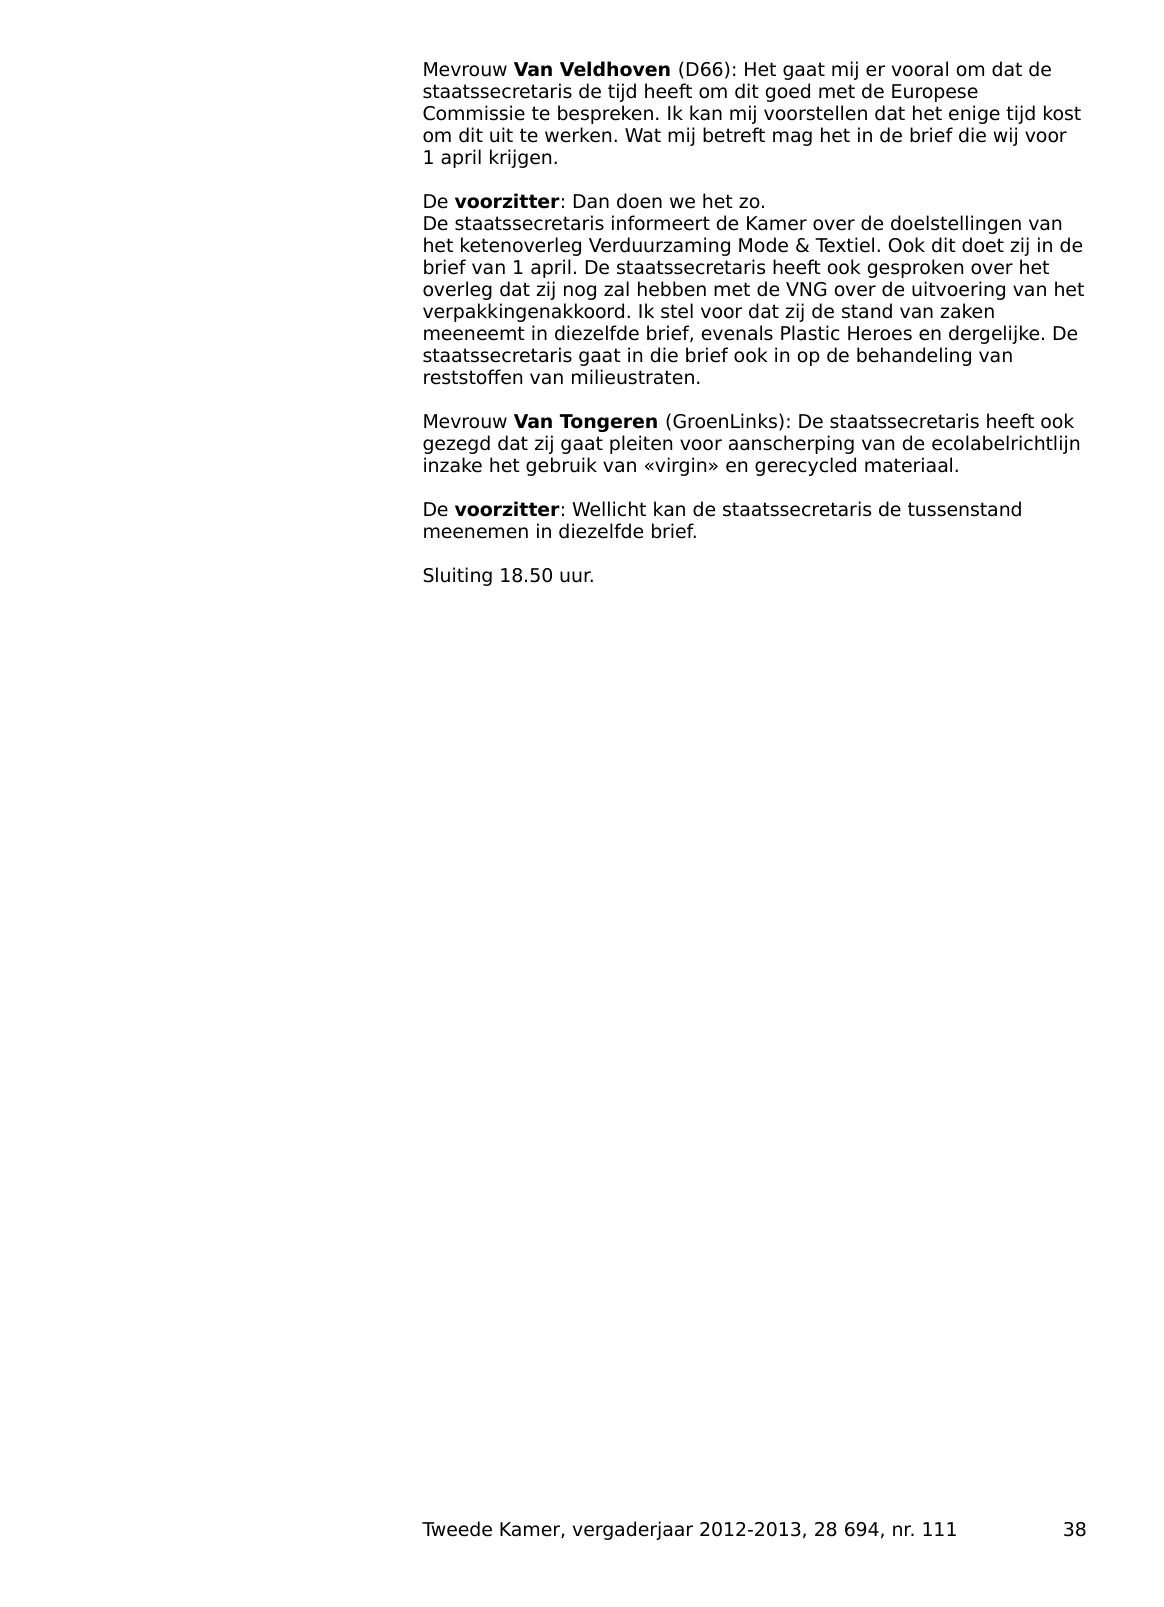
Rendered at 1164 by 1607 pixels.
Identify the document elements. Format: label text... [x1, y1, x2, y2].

text Mevrouw Van Tongeren (GroenLinks): De staatssecretaris heeft ook gezegd dat zij gaat pleiten voor aanscherping van de ecolabelrichtlijn inzake het gebruik van «virgin» en gerecycled materiaal. [422, 411, 1087, 477]
text De staatssecretaris informeert de Kamer over de doelstellingen van het ketenoverleg Verduurzaming Mode & Textiel. Ook dit doet zij in de brief van 1 april. De staatssecretaris heeft ook gesproken over het overleg dat zij nog zal hebben met de VNG over de uitvoering van het verpakkingenakkoord. Ik stel voor dat zij de stand van zaken meeneemt in diezelfde brief, evenals Plastic Heroes en dergelijke. De staatssecretaris gaat in die brief ook in op de behandeling van reststoffen van milieustraten. [422, 213, 1087, 389]
text De voorzitter: Wellicht kan de staatssecretaris de tussenstand meenemen in diezelfde brief. [422, 499, 1087, 543]
text Mevrouw Van Veldhoven (D66): Het gaat mij er vooral om dat de staatssecretaris de tijd heeft om dit goed met de Europese Commissie te bespreken. Ik kan mij voorstellen dat het enige tijd kost om dit uit te werken. Wat mij betreft mag het in de brief die wij voor 1 april krijgen. [422, 59, 1087, 169]
text De voorzitter: Dan doen we het zo. [422, 191, 1087, 213]
text Sluiting 18.50 uur. [422, 565, 1087, 587]
